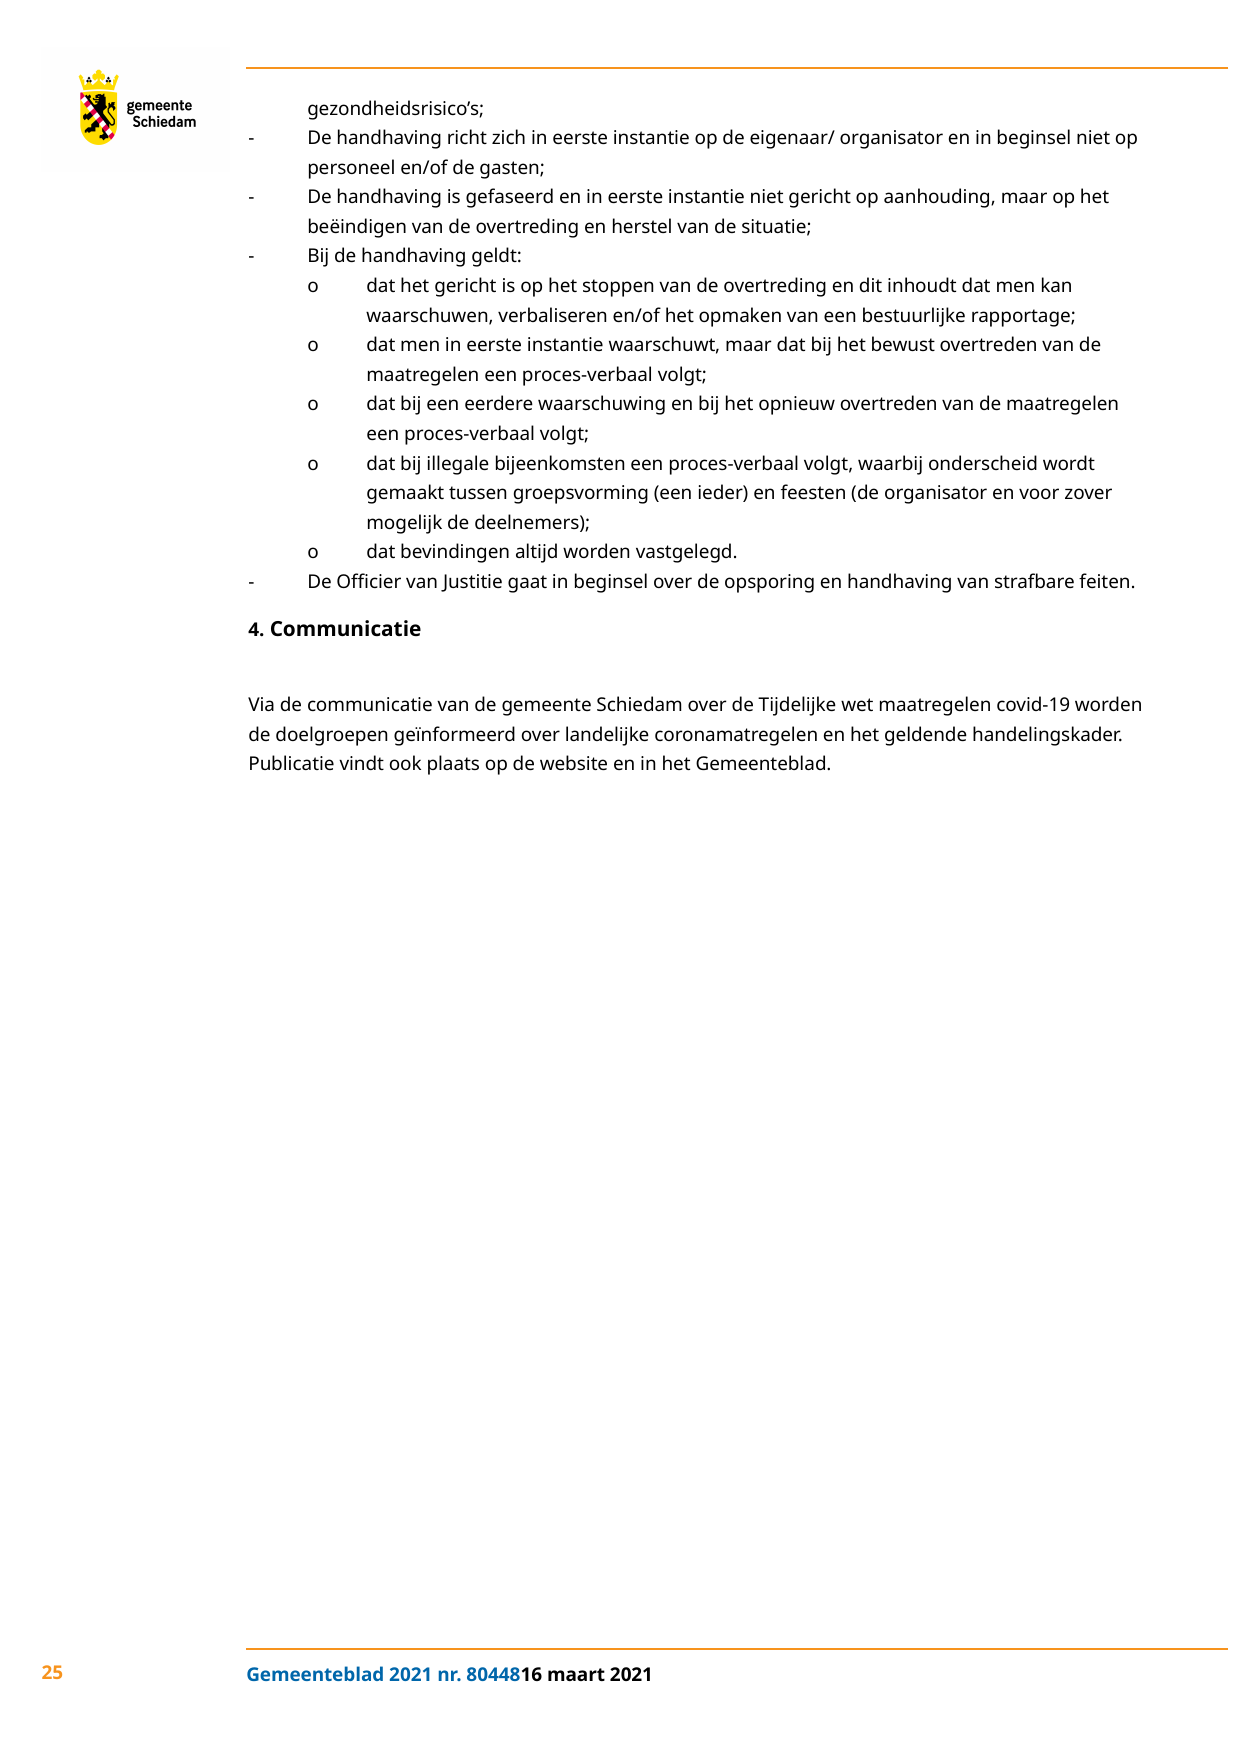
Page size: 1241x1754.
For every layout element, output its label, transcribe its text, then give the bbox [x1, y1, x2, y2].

list De handhaving is gefaseerd en in eerste instantie niet gericht op aanhouding, maar op het beëindigen van de overtreding en herstel van de situatie; [248, 183, 1152, 239]
list De Officier van Justitie gaat in beginsel over de opsporing en handhaving van strafbare feiten. [248, 568, 1152, 594]
text Via de communicatie van de gemeente Schiedam over de Tijdelijke wet maatregelen covid-19 worden de doelgroepen geïnformeerd over landelijke coronamatregelen en het geldende handelingskader. Publicatie vindt ook plaats op de website en in het Gemeenteblad. [248, 691, 1152, 776]
picture [41, 47, 231, 172]
list dat bij een eerdere waarschuwing en bij het opnieuw overtreden van de maatregelen een proces-verbaal volgt; [307, 391, 1152, 446]
list Bij de handhaving geldt: [248, 243, 1152, 268]
list gezondheidsrisico’s; [248, 95, 1152, 121]
list dat bevindingen altijd worden vastgelegd. [307, 538, 1152, 564]
list dat bij illegale bijeenkomsten een proces-verbaal volgt, waarbij onderscheid wordt gemaakt tussen groepsvorming (een ieder) en feesten (de organisator en voor zover mogelijk de deelnemers); [307, 450, 1152, 535]
list dat het gericht is op het stoppen van de overtreding en dit inhoudt dat men kan waarschuwen, verbaliseren en/of het opmaken van een bestuurlijke rapportage; [307, 272, 1152, 328]
list dat men in eerste instantie waarschuwt, maar dat bij het bewust overtreden van de maatregelen een proces-verbaal volgt; [307, 331, 1152, 387]
text 4. Communicatie [248, 614, 1152, 642]
list De handhaving richt zich in eerste instantie op de eigenaar/ organisator en in beginsel niet op personeel en/of de gasten; [248, 124, 1152, 180]
